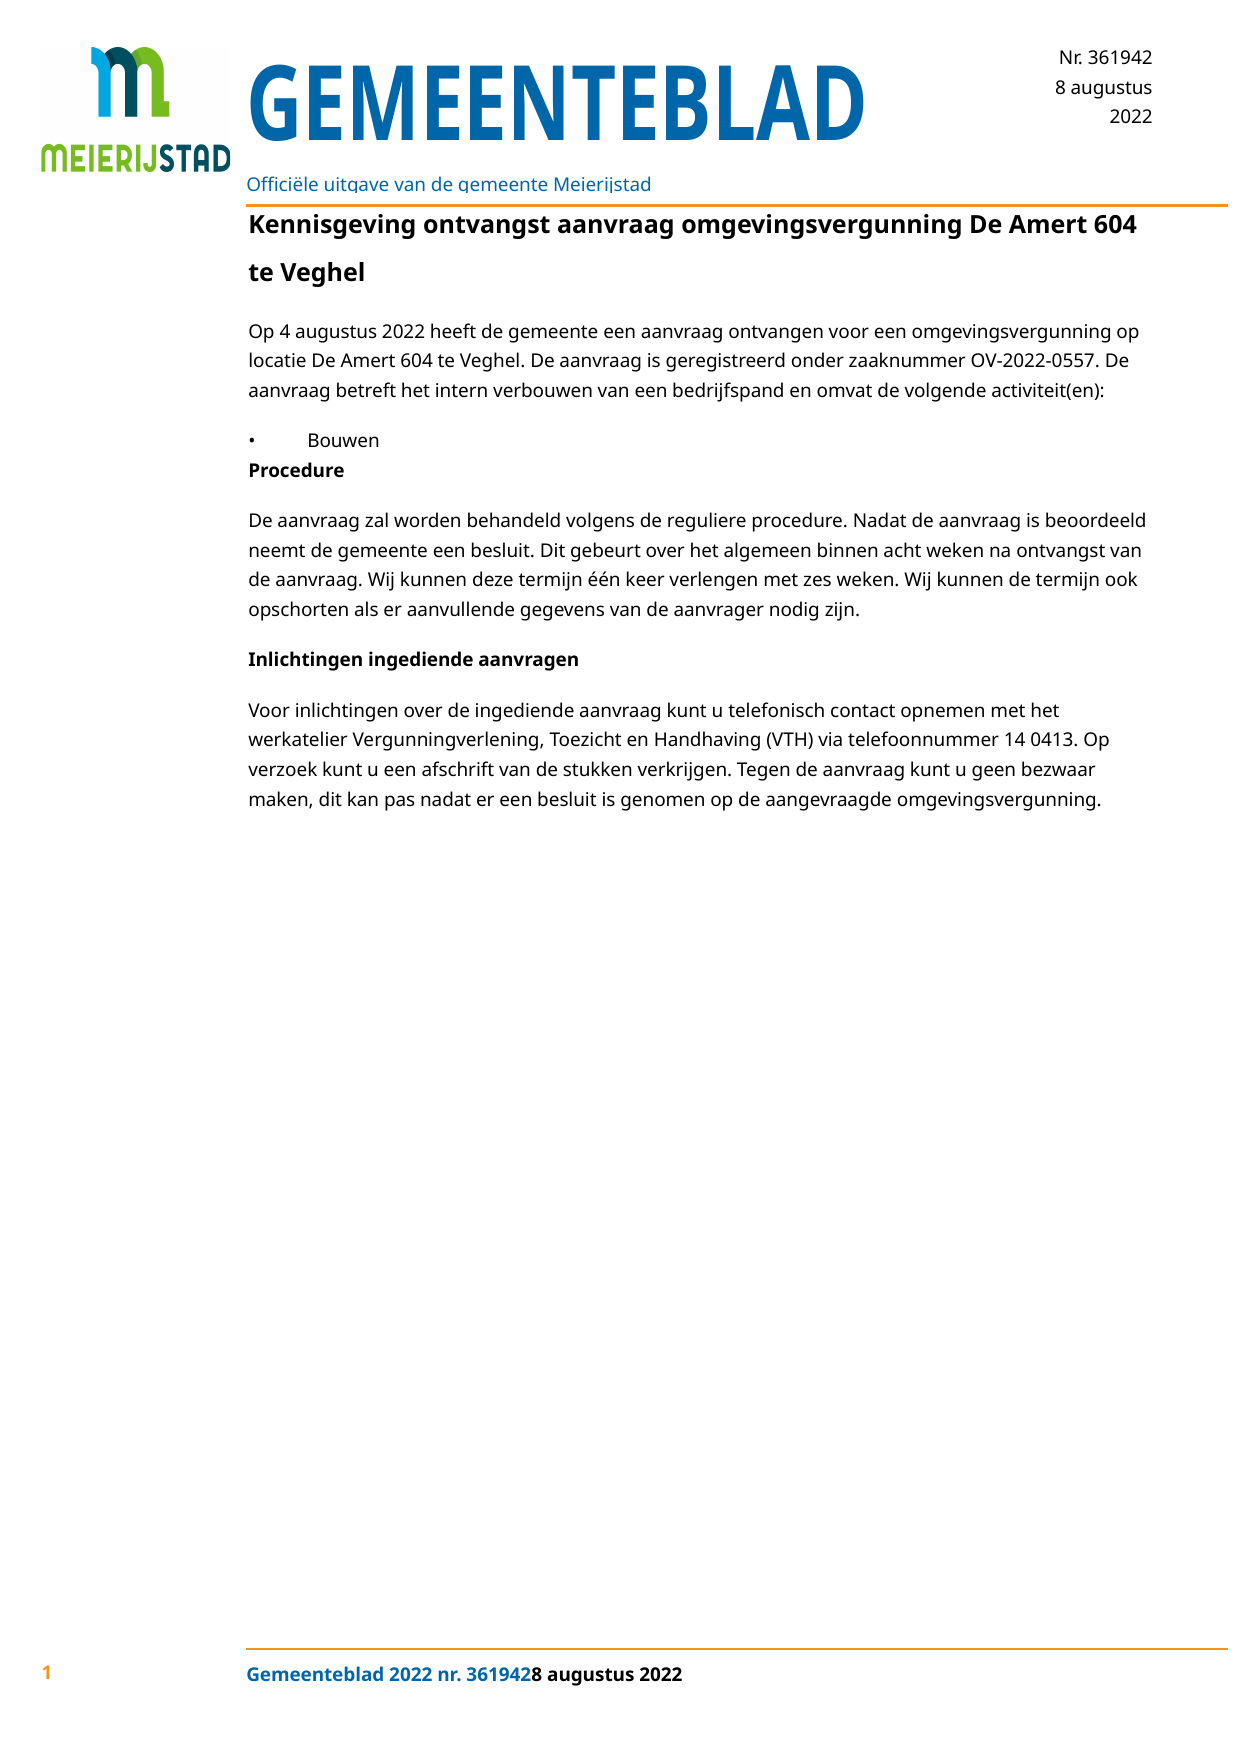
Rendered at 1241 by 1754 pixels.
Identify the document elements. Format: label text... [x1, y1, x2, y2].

picture [41, 47, 231, 172]
text De aanvraag zal worden behandeld volgens de reguliere procedure. Nadat de aanvraag is beoordeeld neemt de gemeente een besluit. Dit gebeurt over het algemeen binnen acht weken na ontvangst van de aanvraag. Wij kunnen deze termijn één keer verlengen met zes weken. Wij kunnen de termijn ook opschorten als er aanvullende gegevens van de aanvrager nodig zijn. [248, 507, 1152, 622]
text Op 4 augustus 2022 heeft de gemeente een aanvraag ontvangen voor een omgevingsvergunning op locatie De Amert 604 te Veghel. De aanvraag is geregistreerd onder zaaknummer OV-2022-0557. De aanvraag betreft het intern verbouwen van een bedrijfspand en omvat de volgende activiteit(en): [248, 318, 1152, 403]
text Inlichtingen ingediende aanvragen [248, 647, 1152, 672]
text Voor inlichtingen over de ingediende aanvraag kunt u telefonisch contact opnemen met het werkatelier Vergunningverlening, Toezicht en Handhaving (VTH) via telefoonnummer 14 0413. Op verzoek kunt u een afschrift van de stukken verkrijgen. Tegen de aanvraag kunt u geen bezwaar maken, dit kan pas nadat er een besluit is genomen op de aangevraagde omgevingsvergunning. [248, 697, 1152, 812]
list Bouwen [248, 427, 1152, 453]
text Kennisgeving ontvangst aanvraag omgevingsvergunning De Amert 604 te Veghel [248, 207, 1152, 288]
text Procedure [248, 457, 1152, 483]
